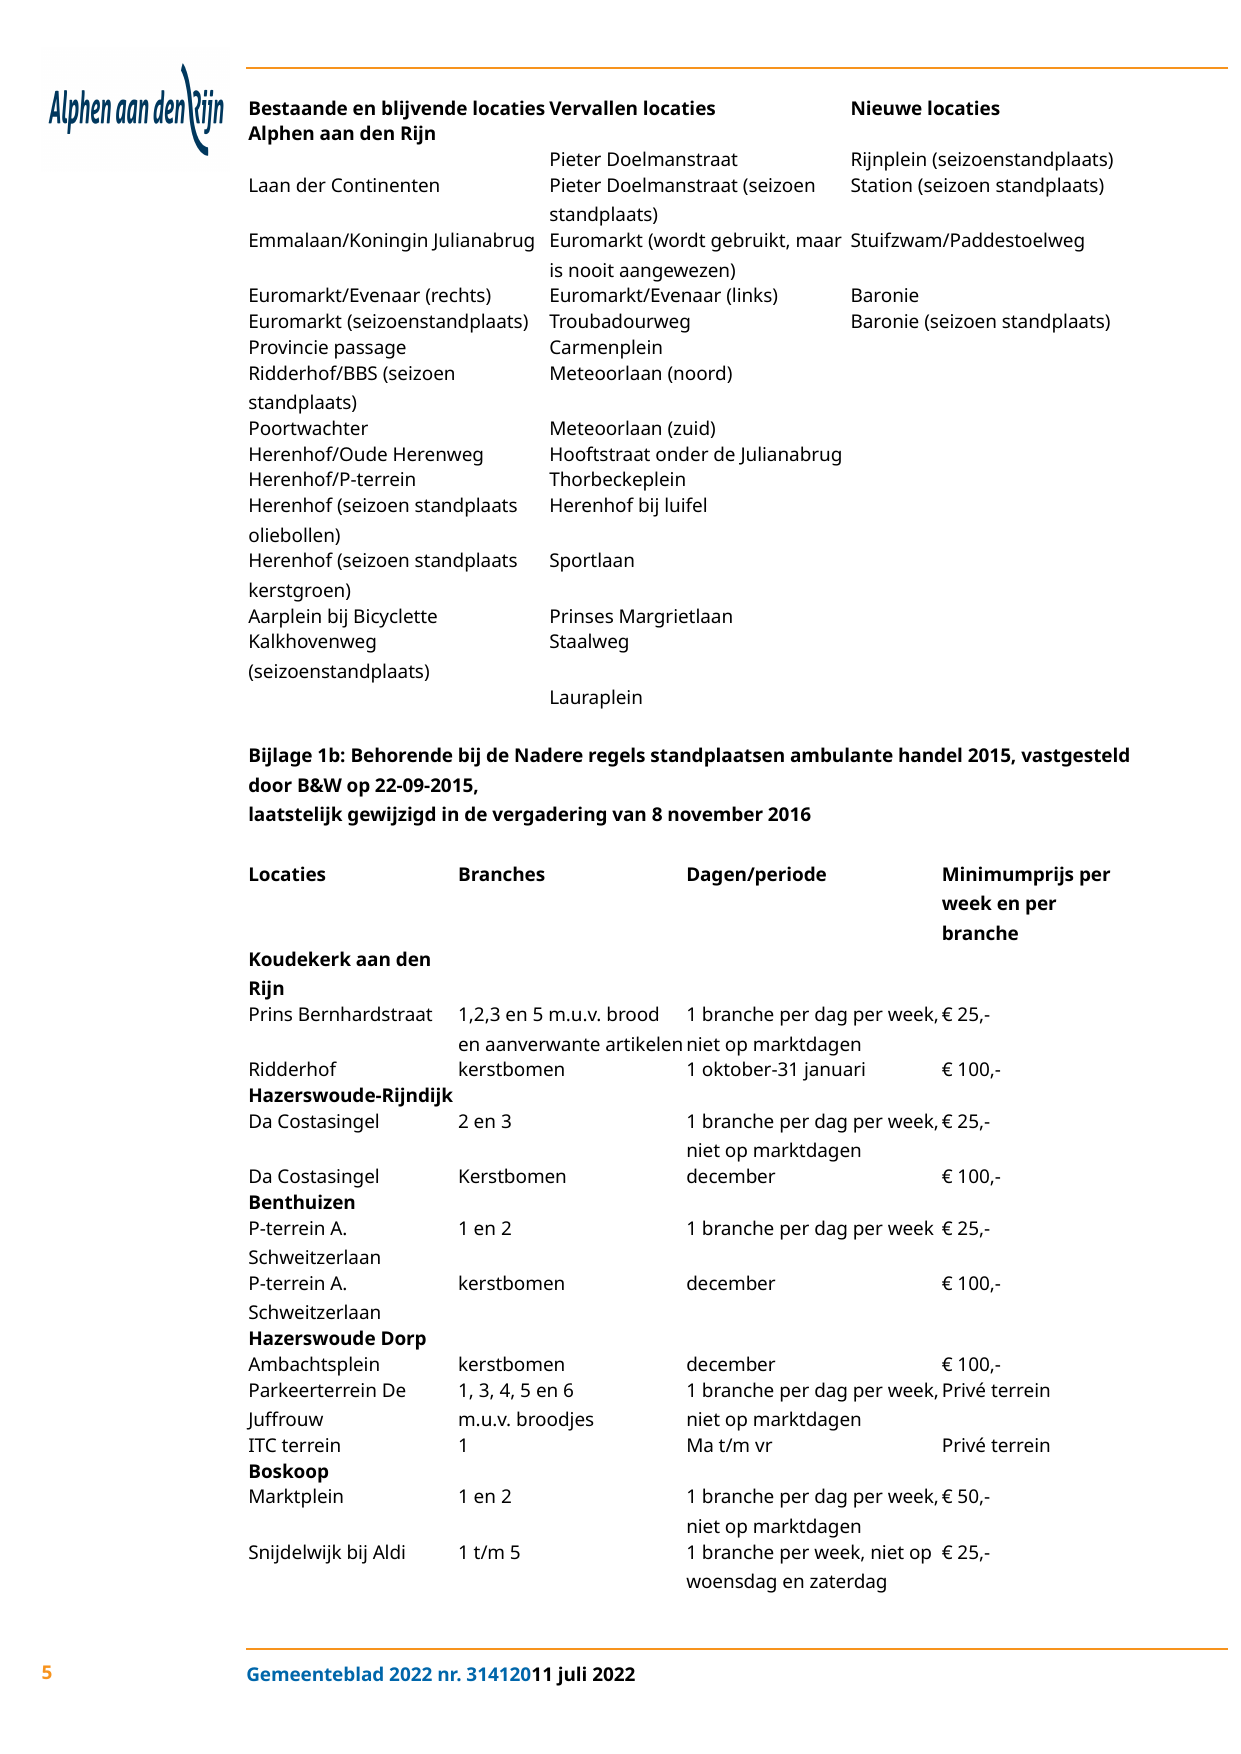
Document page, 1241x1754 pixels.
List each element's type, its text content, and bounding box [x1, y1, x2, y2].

table_header Branches [458, 861, 686, 946]
table_cell Prins Bernhardstraat [248, 1001, 458, 1056]
table_cell Laan der Continenten [248, 172, 549, 227]
table_cell [458, 1082, 686, 1108]
table_cell Herenhof bij luifel [549, 492, 850, 548]
table_header Bestaande en blijvende locaties [248, 95, 549, 121]
table_cell [850, 492, 1152, 548]
table_header Vervallen locaties [549, 95, 850, 121]
table_cell [458, 1458, 686, 1483]
table_cell [942, 1458, 1152, 1483]
table_cell Ridderhof [248, 1056, 458, 1082]
table_cell Poortwachter [248, 415, 549, 441]
table_cell 1 branche per dag per week, niet op marktdagen [686, 1484, 942, 1539]
table_cell Euromarkt (wordt gebruikt, maar is nooit aangewezen) [549, 227, 850, 283]
table_cell Marktplein [248, 1484, 458, 1539]
table_cell Koudekerk aan den Rijn [248, 946, 458, 1001]
table_cell Privé terrein [942, 1377, 1152, 1432]
table_cell december [686, 1270, 942, 1325]
table_cell [850, 603, 1152, 629]
table_cell kerstbomen [458, 1270, 686, 1325]
table_header Minimumprijs per week en per branche [942, 861, 1152, 946]
table_cell Benthuizen [248, 1189, 458, 1215]
table_cell Emmalaan/Koningin Julianabrug [248, 227, 549, 283]
table_cell € 25,- [942, 1108, 1152, 1163]
table_cell Euromarkt (seizoenstandplaats) [248, 308, 549, 334]
table_cell Hooftstraat onder de Julianabrug [549, 441, 850, 467]
table_cell [686, 1082, 942, 1108]
table_cell Baronie [850, 283, 1152, 308]
table_cell 1 branche per dag per week, niet op marktdagen [686, 1377, 942, 1432]
table_cell [686, 946, 942, 1001]
table_header Nieuwe locaties [850, 95, 1152, 121]
table_cell Rijnplein (seizoenstandplaats) [850, 146, 1152, 172]
table_cell Pieter Doelmanstraat (seizoen standplaats) [549, 172, 850, 227]
table_cell 1 branche per dag per week [686, 1215, 942, 1270]
table_cell Herenhof (seizoen standplaats kerstgroen) [248, 548, 549, 603]
table_cell P-terrein A. Schweitzerlaan [248, 1215, 458, 1270]
table_cell Staalweg [549, 629, 850, 684]
table_cell 1 [458, 1432, 686, 1458]
table_cell Stuifzwam/Paddestoelweg [850, 227, 1152, 283]
table_cell [850, 415, 1152, 441]
table_cell 1 branche per dag per week, niet op marktdagen [686, 1108, 942, 1163]
table_cell [850, 441, 1152, 467]
table_cell € 25,- [942, 1215, 1152, 1270]
table_cell Meteoorlaan (zuid) [549, 415, 850, 441]
table_cell Hazerswoude-Rijndijk [248, 1082, 458, 1108]
table_cell € 25,- [942, 1539, 1152, 1594]
table_cell Lauraplein [549, 684, 850, 710]
table_cell € 100,- [942, 1270, 1152, 1325]
table_cell Carmenplein [549, 334, 850, 360]
table_cell [850, 334, 1152, 360]
table_cell € 100,- [942, 1056, 1152, 1082]
picture [41, 47, 231, 172]
text laatstelijk gewijzigd in de vergadering van 8 november 2016 [248, 802, 1152, 827]
table_cell [850, 360, 1152, 415]
table_cell december [686, 1163, 942, 1189]
table_cell [850, 684, 1152, 710]
table_cell [686, 1458, 942, 1483]
table_cell [850, 467, 1152, 492]
table_cell Provincie passage [248, 334, 549, 360]
table_cell december [686, 1351, 942, 1377]
table_cell Sportlaan [549, 548, 850, 603]
table_cell Herenhof (seizoen standplaats oliebollen) [248, 492, 549, 548]
table_cell [686, 1325, 942, 1351]
table_cell P-terrein A. Schweitzerlaan [248, 1270, 458, 1325]
table_cell ITC terrein [248, 1432, 458, 1458]
table_cell Prinses Margrietlaan [549, 603, 850, 629]
table_cell [686, 1189, 942, 1215]
table_cell Herenhof/Oude Herenweg [248, 441, 549, 467]
table_cell kerstbomen [458, 1056, 686, 1082]
table_cell Ma t/m vr [686, 1432, 942, 1458]
table_cell [850, 629, 1152, 684]
table_cell Herenhof/P-terrein [248, 467, 549, 492]
table_cell Meteoorlaan (noord) [549, 360, 850, 415]
table_cell kerstbomen [458, 1351, 686, 1377]
table_cell Euromarkt/Evenaar (links) [549, 283, 850, 308]
table_cell Da Costasingel [248, 1163, 458, 1189]
table_cell Pieter Doelmanstraat [549, 146, 850, 172]
table_cell [248, 684, 549, 710]
table_cell 1 en 2 [458, 1484, 686, 1539]
table_cell 1 oktober-31 januari [686, 1056, 942, 1082]
table_cell Hazerswoude Dorp [248, 1325, 458, 1351]
table_cell [942, 1082, 1152, 1108]
table_header Locaties [248, 861, 458, 946]
table_cell Da Costasingel [248, 1108, 458, 1163]
table_cell 1 t/m 5 [458, 1539, 686, 1594]
table_cell Kerstbomen [458, 1163, 686, 1189]
table_cell Troubadourweg [549, 308, 850, 334]
text Bijlage 1b: Behorende bij de Nadere regels standplaatsen ambulante handel 2015, vastgesteld door B&W op 22-09-2015, [248, 742, 1152, 798]
table_cell 1 branche per week, niet op woensdag en zaterdag [686, 1539, 942, 1594]
table_cell Station (seizoen standplaats) [850, 172, 1152, 227]
table_cell € 50,- [942, 1484, 1152, 1539]
table_cell [458, 946, 686, 1001]
table_cell Kalkhovenweg (seizoenstandplaats) [248, 629, 549, 684]
table_cell [850, 548, 1152, 603]
table_cell Alphen aan den Rijn [248, 121, 549, 146]
table_cell [942, 1325, 1152, 1351]
table_cell 1 en 2 [458, 1215, 686, 1270]
table_cell Thorbeckeplein [549, 467, 850, 492]
table_cell € 100,- [942, 1163, 1152, 1189]
table_cell 1 branche per dag per week, niet op marktdagen [686, 1001, 942, 1056]
table_cell [458, 1189, 686, 1215]
table_header Dagen/periode [686, 861, 942, 946]
table_cell [248, 146, 549, 172]
table_cell [942, 946, 1152, 1001]
table_cell 1, 3, 4, 5 en 6 m.u.v. broodjes [458, 1377, 686, 1432]
table_cell [458, 1325, 686, 1351]
table_cell [850, 121, 1152, 146]
table_cell Privé terrein [942, 1432, 1152, 1458]
table_cell [549, 121, 850, 146]
table_cell [942, 1189, 1152, 1215]
table_cell Baronie (seizoen standplaats) [850, 308, 1152, 334]
table_cell € 25,- [942, 1001, 1152, 1056]
table_cell Aarplein bij Bicyclette [248, 603, 549, 629]
table_cell Snijdelwijk bij Aldi [248, 1539, 458, 1594]
table_cell Ridderhof/BBS (seizoen standplaats) [248, 360, 549, 415]
table_cell Parkeerterrein De Juffrouw [248, 1377, 458, 1432]
table_cell € 100,- [942, 1351, 1152, 1377]
table_cell Ambachtsplein [248, 1351, 458, 1377]
table_cell 1,2,3 en 5 m.u.v. brood en aanverwante artikelen [458, 1001, 686, 1056]
table_cell Euromarkt/Evenaar (rechts) [248, 283, 549, 308]
table_cell 2 en 3 [458, 1108, 686, 1163]
table_cell Boskoop [248, 1458, 458, 1483]
